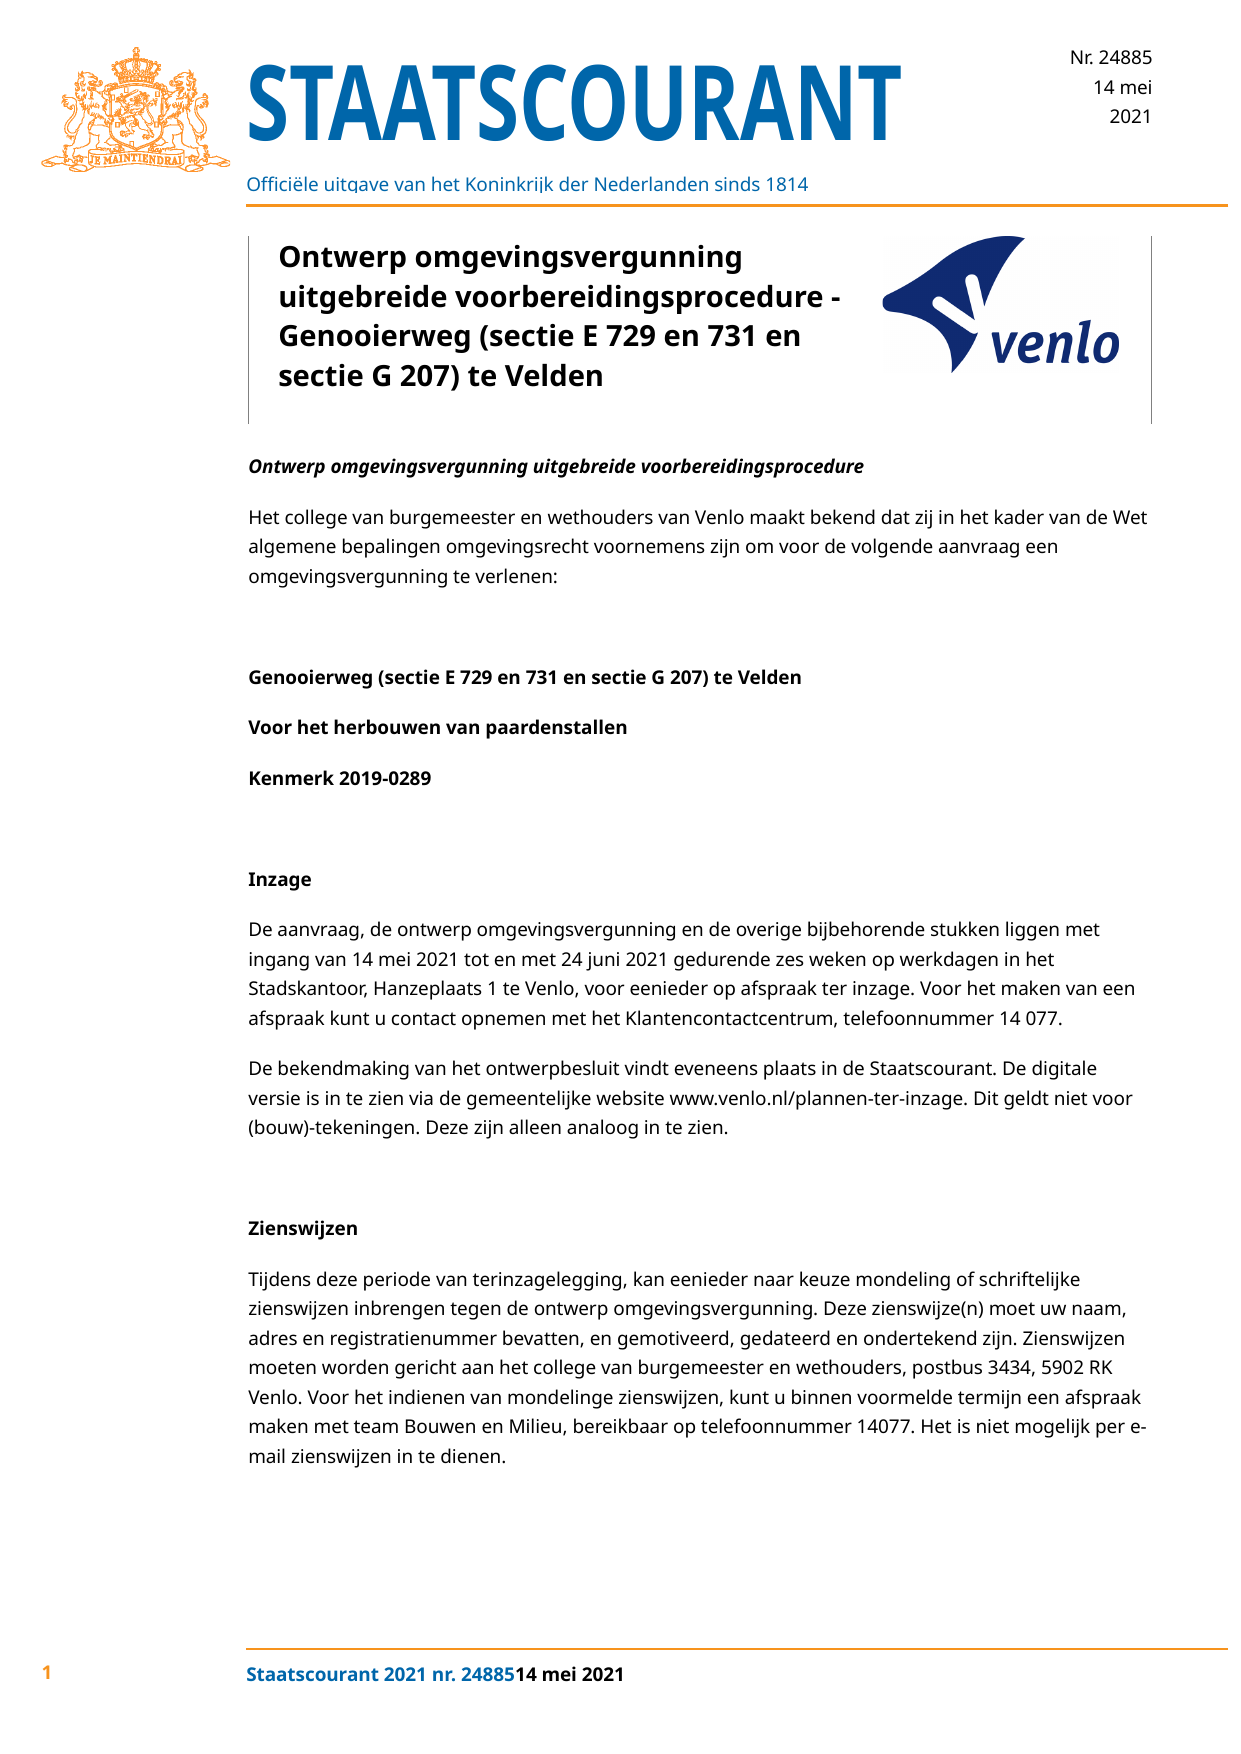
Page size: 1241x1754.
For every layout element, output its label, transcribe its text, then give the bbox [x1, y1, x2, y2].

text De bekendmaking van het ontwerpbesluit vindt eveneens plaats in de Staatscourant. De digitale versie is in te zien via de gemeentelijke website www.venlo.nl/plannen-ter-inzage. Dit geldt niet voor (bouw)-tekeningen. Deze zijn alleen analoog in te zien. [248, 1055, 1152, 1140]
text Ontwerp omgevingsvergunning uitgebreide voorbereidingsprocedure [248, 454, 1152, 479]
text Voor het herbouwen van paardenstallen [248, 714, 1152, 740]
text Tijdens deze periode van terinzagelegging, kan eenieder naar keuze mondeling of schriftelijke zienswijzen inbrengen tegen de ontwerp omgevingsvergunning. Deze zienswijze(n) moet uw naam, adres en registratienummer bevatten, en gemotiveerd, gedateerd en ondertekend zijn. Zienswijzen moeten worden gericht aan het college van burgemeester en wethouders, postbus 3434, 5902 RK Venlo. Voor het indienen van mondelinge zienswijzen, kunt u binnen voormelde termijn een afspraak maken met team Bouwen en Milieu, bereikbaar op telefoonnummer 14077. Het is niet mogelijk per e-mail zienswijzen in te dienen. [248, 1266, 1152, 1469]
picture [882, 236, 1119, 373]
text Genooierweg (sectie E 729 en 731 en sectie G 207) te Velden [248, 664, 1152, 690]
table_header Ontwerp omgevingsvergunning uitgebreide voorbereidingsprocedure - Genooierweg (sectie E 729 en 731 en sectie G 207) te Velden [249, 236, 850, 424]
text Het college van burgemeester en wethouders van Venlo maakt bekend dat zij in het kader van de Wet algemene bepalingen omgevingsrecht voornemens zijn om voor de volgende aanvraag een omgevingsvergunning te verlenen: [248, 504, 1152, 589]
picture [41, 47, 231, 172]
text De aanvraag, de ontwerp omgevingsvergunning en de overige bijbehorende stukken liggen met ingang van 14 mei 2021 tot en met 24 juni 2021 gedurende zes weken op werkdagen in het Stadskantoor, Hanzeplaats 1 te Venlo, voor eenieder op afspraak ter inzage. Voor het maken van een afspraak kunt u contact opnemen met het Klantencontactcentrum, telefoonnummer 14 077. [248, 916, 1152, 1031]
text Zienswijzen [248, 1215, 1152, 1241]
text Kenmerk 2019-0289 [248, 765, 1152, 791]
table_header [850, 236, 1151, 424]
text Inzage [248, 866, 1152, 891]
